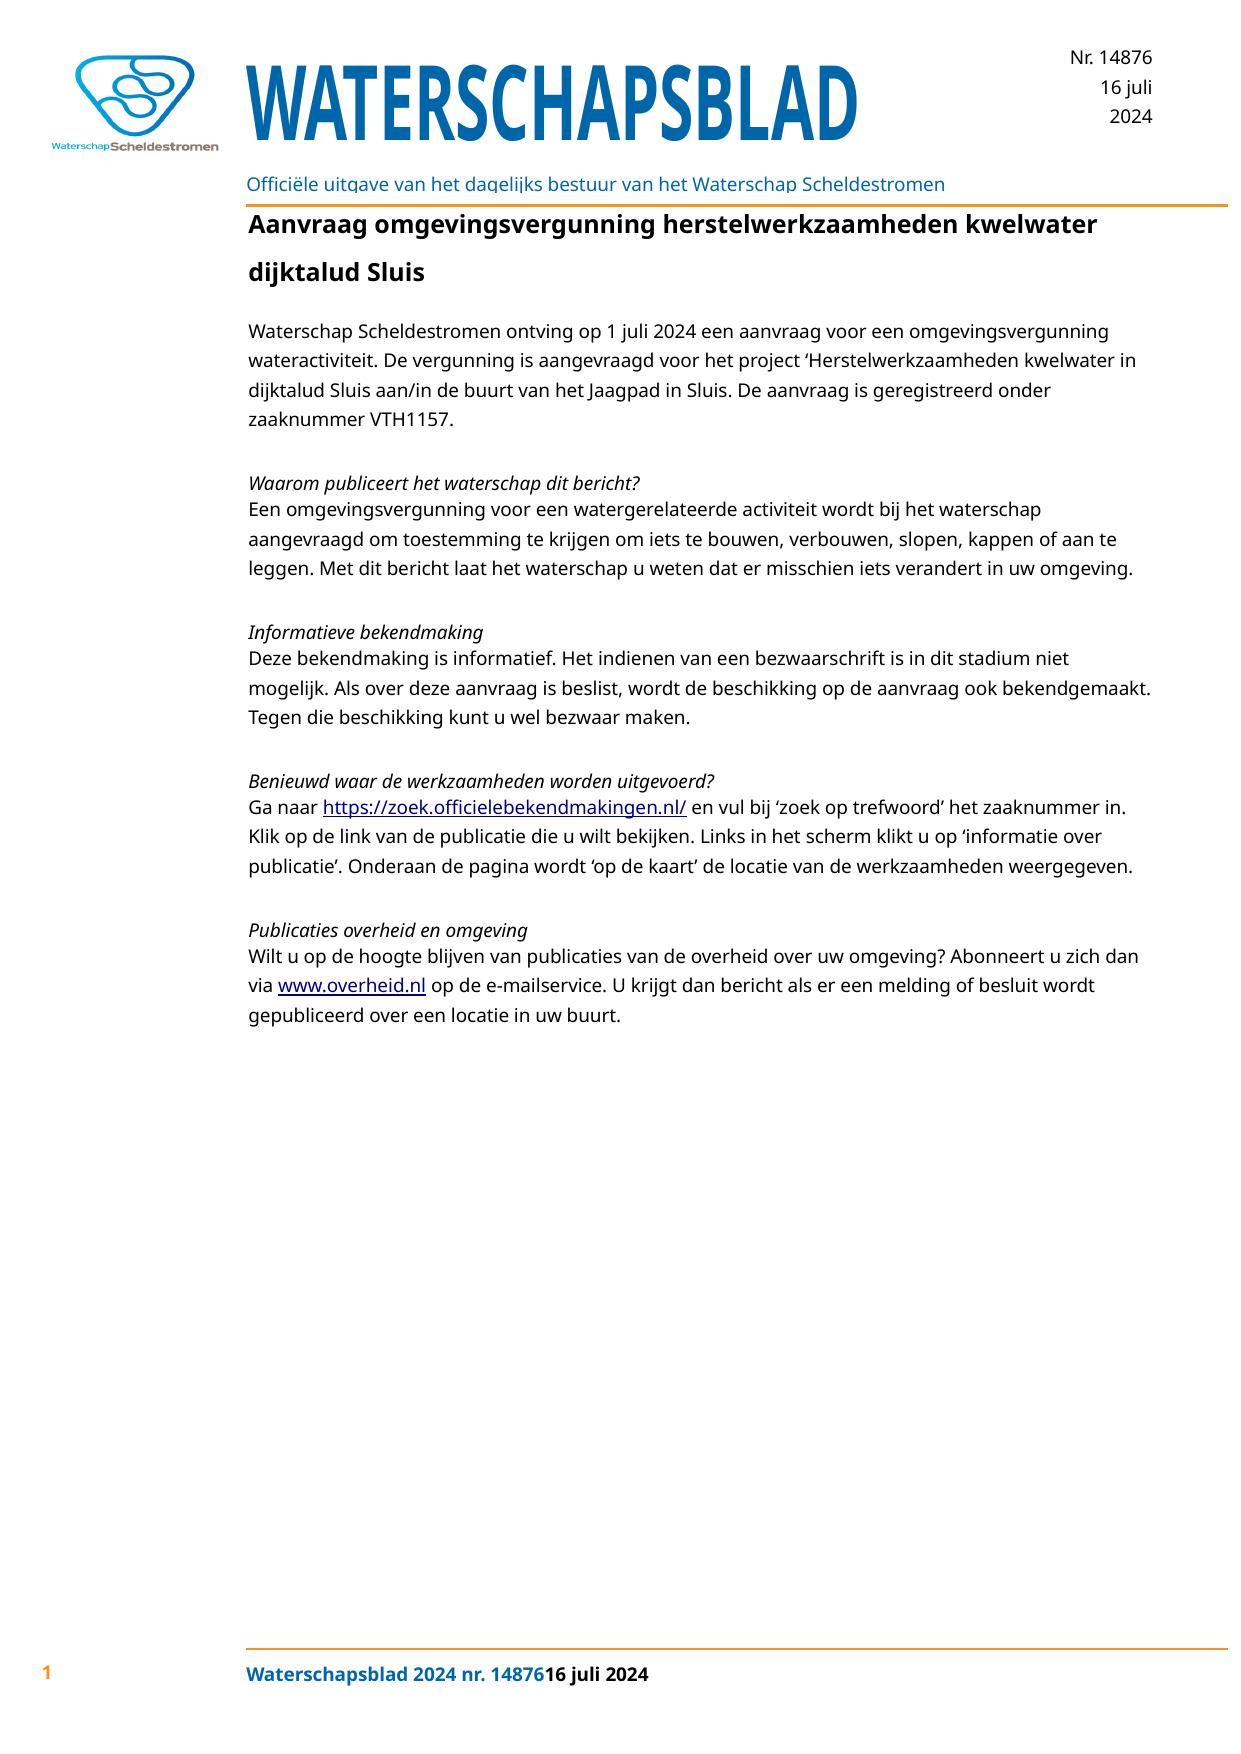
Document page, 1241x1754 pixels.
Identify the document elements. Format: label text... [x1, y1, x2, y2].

text Deze bekendmaking is informatief. Het indienen van een bezwaarschrift is in dit stadium niet mogelijk. Als over deze aanvraag is beslist, wordt de beschikking op de aanvraag ook bekendgemaakt. Tegen die beschikking kunt u wel bezwaar maken. [248, 645, 1152, 730]
text Een omgevingsvergunning voor een watergerelateerde activiteit wordt bij het waterschap aangevraagd om toestemming te krijgen om iets te bouwen, verbouwen, slopen, kappen of aan te leggen. Met dit bericht laat het waterschap u weten dat er misschien iets verandert in uw omgeving. [248, 496, 1152, 581]
text Informatieve bekendmaking [248, 619, 1152, 645]
text Waterschap Scheldestromen ontving op 1 juli 2024 een aanvraag voor een omgevingsvergunning wateractiviteit. De vergunning is aangevraagd voor het project ‘Herstelwerkzaamheden kwelwater in dijktalud Sluis aan/in de buurt van het Jaagpad in Sluis. De aanvraag is geregistreerd onder zaaknummer VTH1157. [248, 318, 1152, 432]
text Benieuwd waar de werkzaamheden worden uitgevoerd? [248, 768, 1152, 794]
text Aanvraag omgevingsvergunning herstelwerkzaamheden kwelwater dijktalud Sluis [248, 207, 1152, 288]
text Publicaties overheid en omgeving [248, 917, 1152, 943]
picture [41, 47, 231, 172]
text Ga naar https://zoek.officielebekendmakingen.nl/ en vul bij ‘zoek op trefwoord’ het zaaknummer in. Klik op de link van de publicatie die u wilt bekijken. Links in het scherm klikt u op ‘informatie over publicatie’. Onderaan de pagina wordt ‘op de kaart’ de locatie van de werkzaamheden weergegeven. [248, 794, 1152, 879]
text Waarom publiceert het waterschap dit bericht? [248, 471, 1152, 496]
text Wilt u op de hoogte blijven van publicaties van de overheid over uw omgeving? Abonneert u zich dan via www.overheid.nl op de e-mailservice. U krijgt dan bericht als er een melding of besluit wordt gepubliceerd over een locatie in uw buurt. [248, 943, 1152, 1028]
